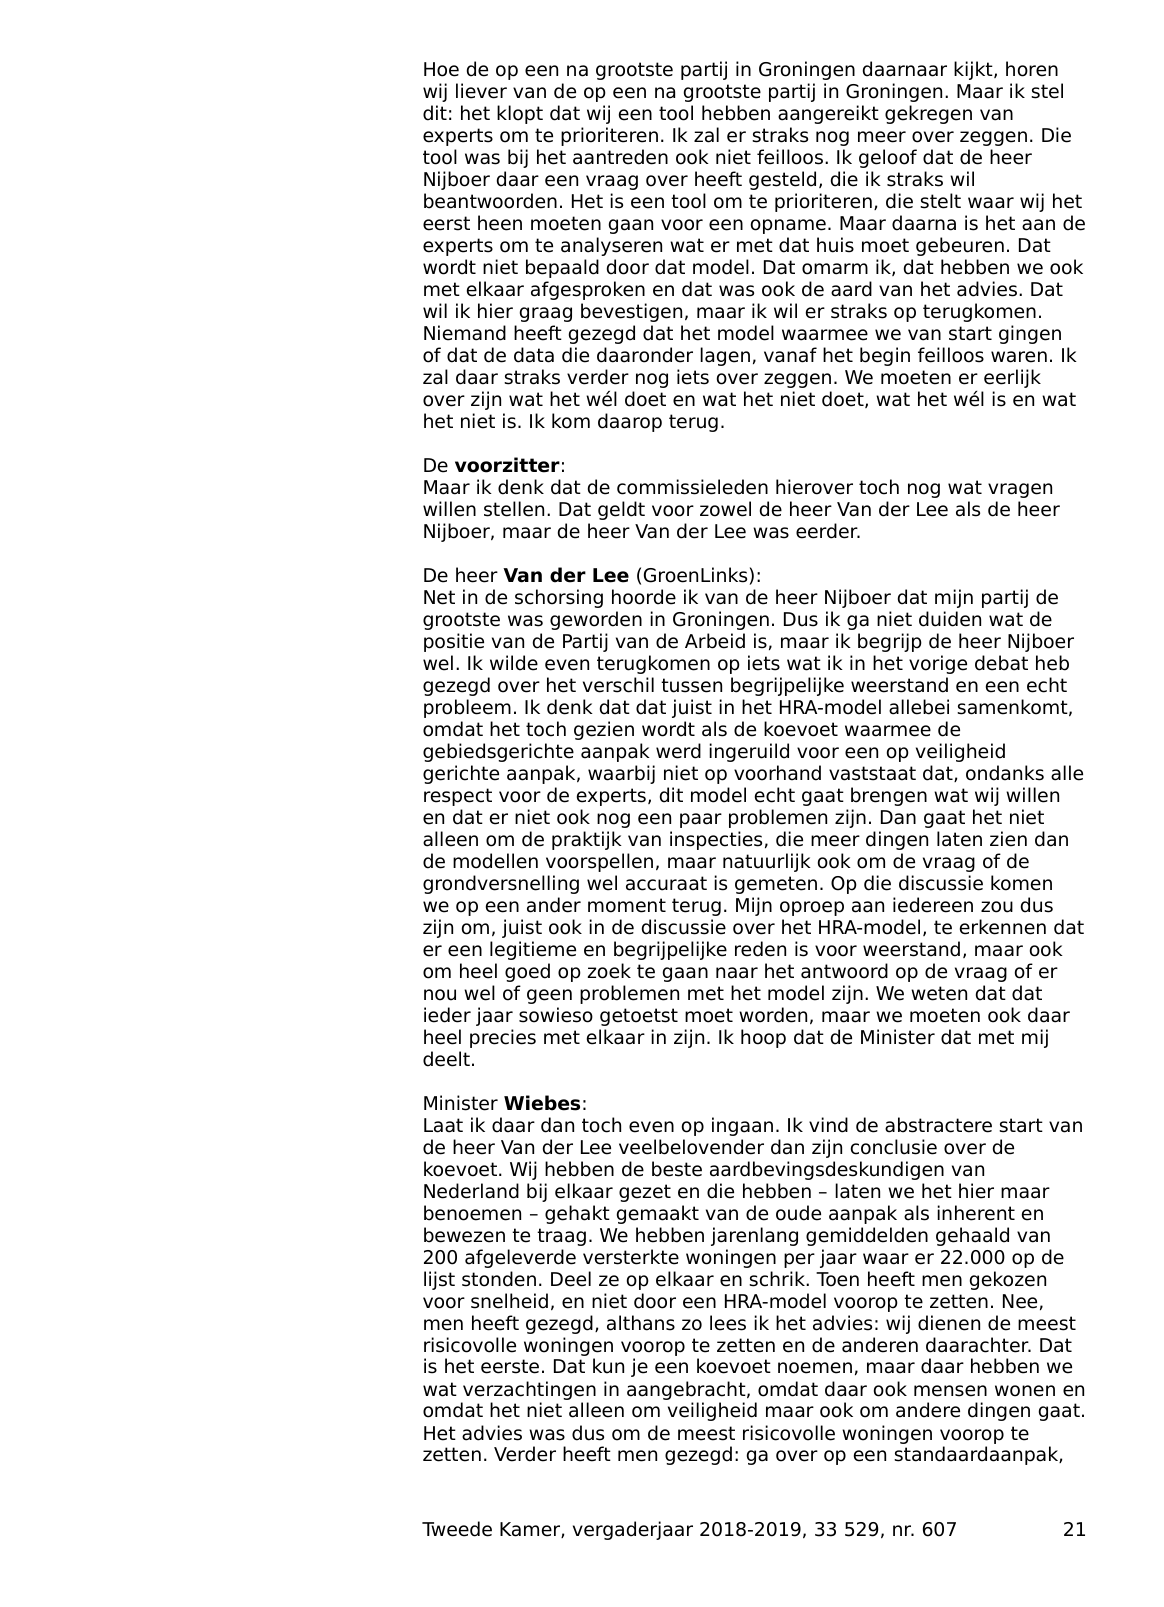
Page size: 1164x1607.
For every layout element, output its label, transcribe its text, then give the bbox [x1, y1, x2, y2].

text Maar ik denk dat de commissieleden hierover toch nog wat vragen willen stellen. Dat geldt voor zowel de heer Van der Lee als de heer Nijboer, maar de heer Van der Lee was eerder. [422, 477, 1087, 543]
text Hoe de op een na grootste partij in Groningen daarnaar kijkt, horen wij liever van de op een na grootste partij in Groningen. Maar ik stel dit: het klopt dat wij een tool hebben aangereikt gekregen van experts om te prioriteren. Ik zal er straks nog meer over zeggen. Die tool was bij het aantreden ook niet feilloos. Ik geloof dat de heer Nijboer daar een vraag over heeft gesteld, die ik straks wil beantwoorden. Het is een tool om te prioriteren, die stelt waar wij het eerst heen moeten gaan voor een opname. Maar daarna is het aan de experts om te analyseren wat er met dat huis moet gebeuren. Dat wordt niet bepaald door dat model. Dat omarm ik, dat hebben we ook met elkaar afgesproken en dat was ook de aard van het advies. Dat wil ik hier graag bevestigen, maar ik wil er straks op terugkomen. Niemand heeft gezegd dat het model waarmee we van start gingen of dat de data die daaronder lagen, vanaf het begin feilloos waren. Ik zal daar straks verder nog iets over zeggen. We moeten er eerlijk over zijn wat het wél doet en wat het niet doet, wat het wél is en wat het niet is. Ik kom daarop terug. [422, 59, 1087, 433]
text De voorzitter: [422, 455, 1087, 477]
text Laat ik daar dan toch even op ingaan. Ik vind de abstractere start van de heer Van der Lee veelbelovender dan zijn conclusie over de koevoet. Wij hebben de beste aardbevingsdeskundigen van Nederland bij elkaar gezet en die hebben – laten we het hier maar benoemen – gehakt gemaakt van de oude aanpak als inherent en bewezen te traag. We hebben jarenlang gemiddelden gehaald van 200 afgeleverde versterkte woningen per jaar waar er 22.000 op de lijst stonden. Deel ze op elkaar en schrik. Toen heeft men gekozen voor snelheid, en niet door een HRA-model voorop te zetten. Nee, men heeft gezegd, althans zo lees ik het advies: wij dienen de meest risicovolle woningen voorop te zetten en de anderen daarachter. Dat is het eerste. Dat kun je een koevoet noemen, maar daar hebben we wat verzachtingen in aangebracht, omdat daar ook mensen wonen en omdat het niet alleen om veiligheid maar ook om andere dingen gaat. Het advies was dus om de meest risicovolle woningen voorop te zetten. Verder heeft men gezegd: ga over op een standaardaanpak, [422, 1115, 1087, 1466]
text Net in de schorsing hoorde ik van de heer Nijboer dat mijn partij de grootste was geworden in Groningen. Dus ik ga niet duiden wat de positie van de Partij van de Arbeid is, maar ik begrijp de heer Nijboer wel. Ik wilde even terugkomen op iets wat ik in het vorige debat heb gezegd over het verschil tussen begrijpelijke weerstand en een echt probleem. Ik denk dat dat juist in het HRA-model allebei samenkomt, omdat het toch gezien wordt als de koevoet waarmee de gebiedsgerichte aanpak werd ingeruild voor een op veiligheid gerichte aanpak, waarbij niet op voorhand vaststaat dat, ondanks alle respect voor de experts, dit model echt gaat brengen wat wij willen en dat er niet ook nog een paar problemen zijn. Dan gaat het niet alleen om de praktijk van inspecties, die meer dingen laten zien dan de modellen voorspellen, maar natuurlijk ook om de vraag of de grondversnelling wel accuraat is gemeten. Op die discussie komen we op een ander moment terug. Mijn oproep aan iedereen zou dus zijn om, juist ook in de discussie over het HRA-model, te erkennen dat er een legitieme en begrijpelijke reden is voor weerstand, maar ook om heel goed op zoek te gaan naar het antwoord op de vraag of er nou wel of geen problemen met het model zijn. We weten dat dat ieder jaar sowieso getoetst moet worden, maar we moeten ook daar heel precies met elkaar in zijn. Ik hoop dat de Minister dat met mij deelt. [422, 587, 1087, 1071]
text Minister Wiebes: [422, 1093, 1087, 1115]
text De heer Van der Lee (GroenLinks): [422, 565, 1087, 587]
